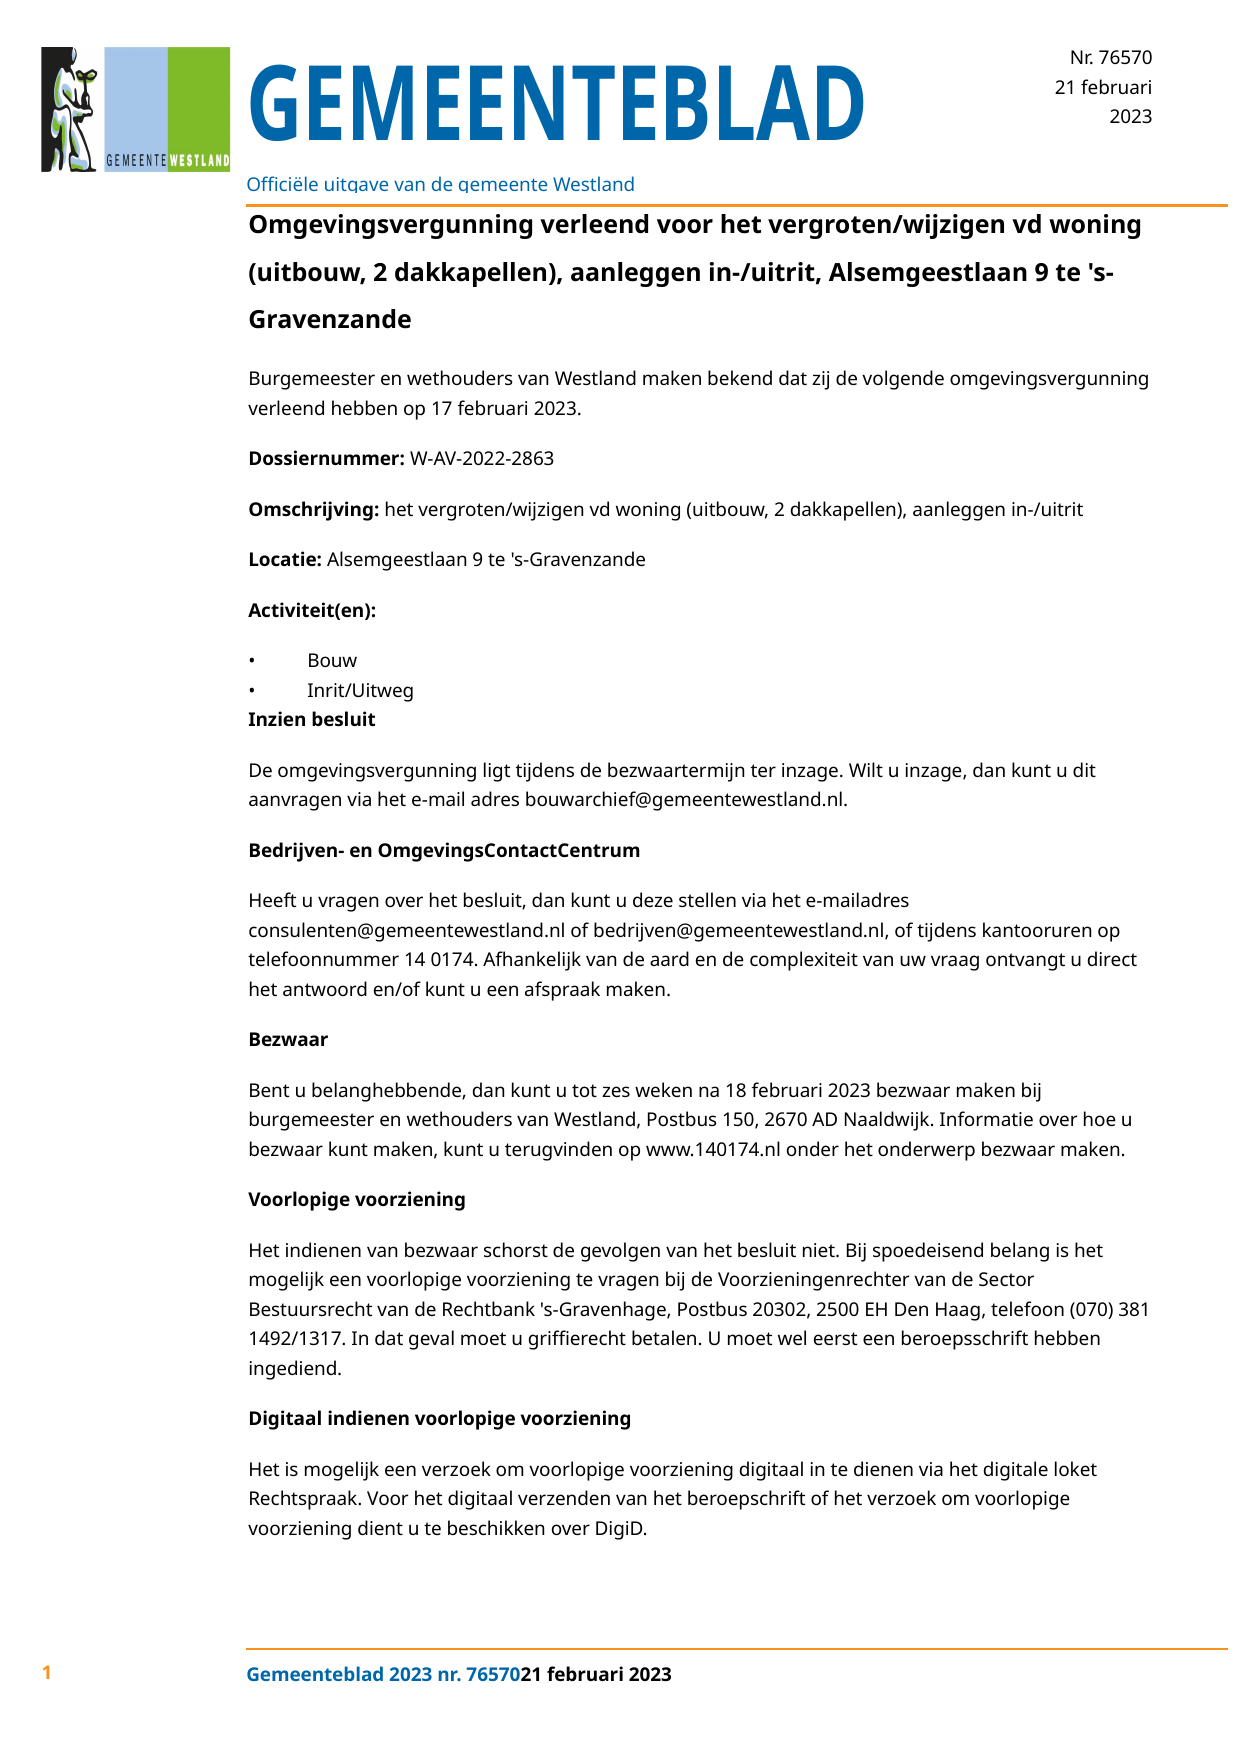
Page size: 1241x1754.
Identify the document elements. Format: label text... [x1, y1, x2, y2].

text Burgemeester en wethouders van Westland maken bekend dat zij de volgende omgevingsvergunning verleend hebben op 17 februari 2023. [248, 366, 1152, 421]
text Omschrijving: het vergroten/wijzigen vd woning (uitbouw, 2 dakkapellen), aanleggen in-/uitrit [248, 496, 1152, 522]
text Heeft u vragen over het besluit, dan kunt u deze stellen via het e-mailadres consulenten@gemeentewestland.nl of bedrijven@gemeentewestland.nl, of tijdens kantooruren op telefoonnummer 14 0174. Afhankelijk van de aard en de complexiteit van uw vraag ontvangt u direct het antwoord en/of kunt u een afspraak maken. [248, 887, 1152, 1002]
text Bezwaar [248, 1026, 1152, 1052]
text Bent u belanghebbende, dan kunt u tot zes weken na 18 februari 2023 bezwaar maken bij burgemeester en wethouders van Westland, Postbus 150, 2670 AD Naaldwijk. Informatie over hoe u bezwaar kunt maken, kunt u terugvinden op www.140174.nl onder het onderwerp bezwaar maken. [248, 1077, 1152, 1162]
text Locatie: Alsemgeestlaan 9 te 's-Gravenzande [248, 546, 1152, 572]
text Dossiernummer: W-AV-2022-2863 [248, 446, 1152, 471]
list Bouw [248, 647, 1152, 673]
text Bedrijven- en OmgevingsContactCentrum [248, 837, 1152, 862]
text Voorlopige voorziening [248, 1186, 1152, 1212]
list Inrit/Uitweg [248, 677, 1152, 702]
text Digitaal indienen voorlopige voorziening [248, 1406, 1152, 1431]
text Activiteit(en): [248, 597, 1152, 622]
picture [41, 47, 231, 172]
text De omgevingsvergunning ligt tijdens de bezwaartermijn ter inzage. Wilt u inzage, dan kunt u dit aanvragen via het e-mail adres bouwarchief@gemeentewestland.nl. [248, 757, 1152, 812]
text Inzien besluit [248, 706, 1152, 732]
text Omgevingsvergunning verleend voor het vergroten/wijzigen vd woning (uitbouw, 2 dakkapellen), aanleggen in-/uitrit, Alsemgeestlaan 9 te 's-Gravenzande [248, 207, 1152, 336]
text Het is mogelijk een verzoek om voorlopige voorziening digitaal in te dienen via het digitale loket Rechtspraak. Voor het digitaal verzenden van het beroepschrift of het verzoek om voorlopige voorziening dient u te beschikken over DigiD. [248, 1456, 1152, 1541]
text Het indienen van bezwaar schorst de gevolgen van het besluit niet. Bij spoedeisend belang is het mogelijk een voorlopige voorziening te vragen bij de Voorzieningenrechter van de Sector Bestuursrecht van de Rechtbank 's-Gravenhage, Postbus 20302, 2500 EH Den Haag, telefoon (070) 381 1492/1317. In dat geval moet u griffierecht betalen. U moet wel eerst een beroepsschrift hebben ingediend. [248, 1237, 1152, 1381]
